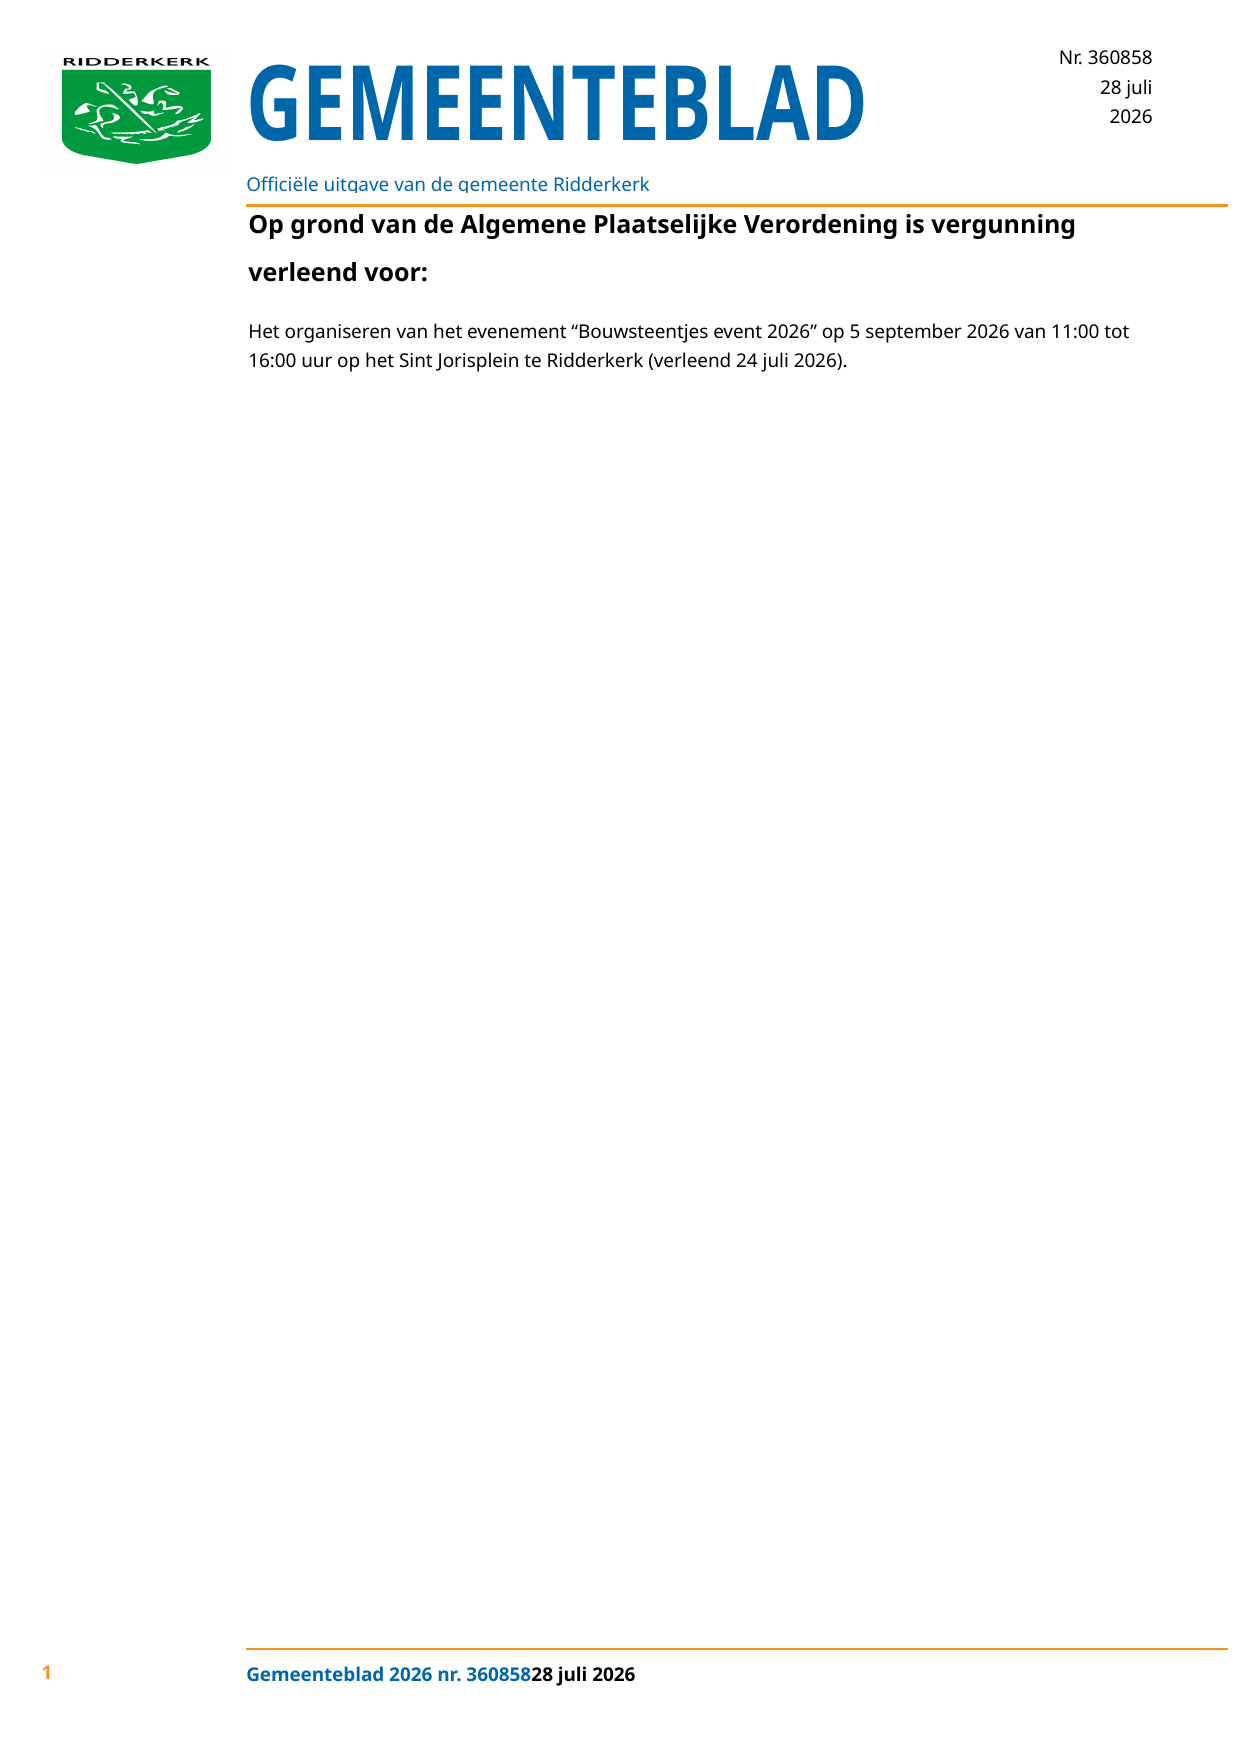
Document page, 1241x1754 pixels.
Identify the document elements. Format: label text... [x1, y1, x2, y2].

picture [41, 47, 231, 172]
text Het organiseren van het evenement “Bouwsteentjes event 2026” op 5 september 2026 van 11:00 tot 16:00 uur op het Sint Jorisplein te Ridderkerk (verleend 24 juli 2026). [248, 318, 1152, 373]
text Op grond van de Algemene Plaatselijke Verordening is vergunning verleend voor: [248, 207, 1152, 288]
